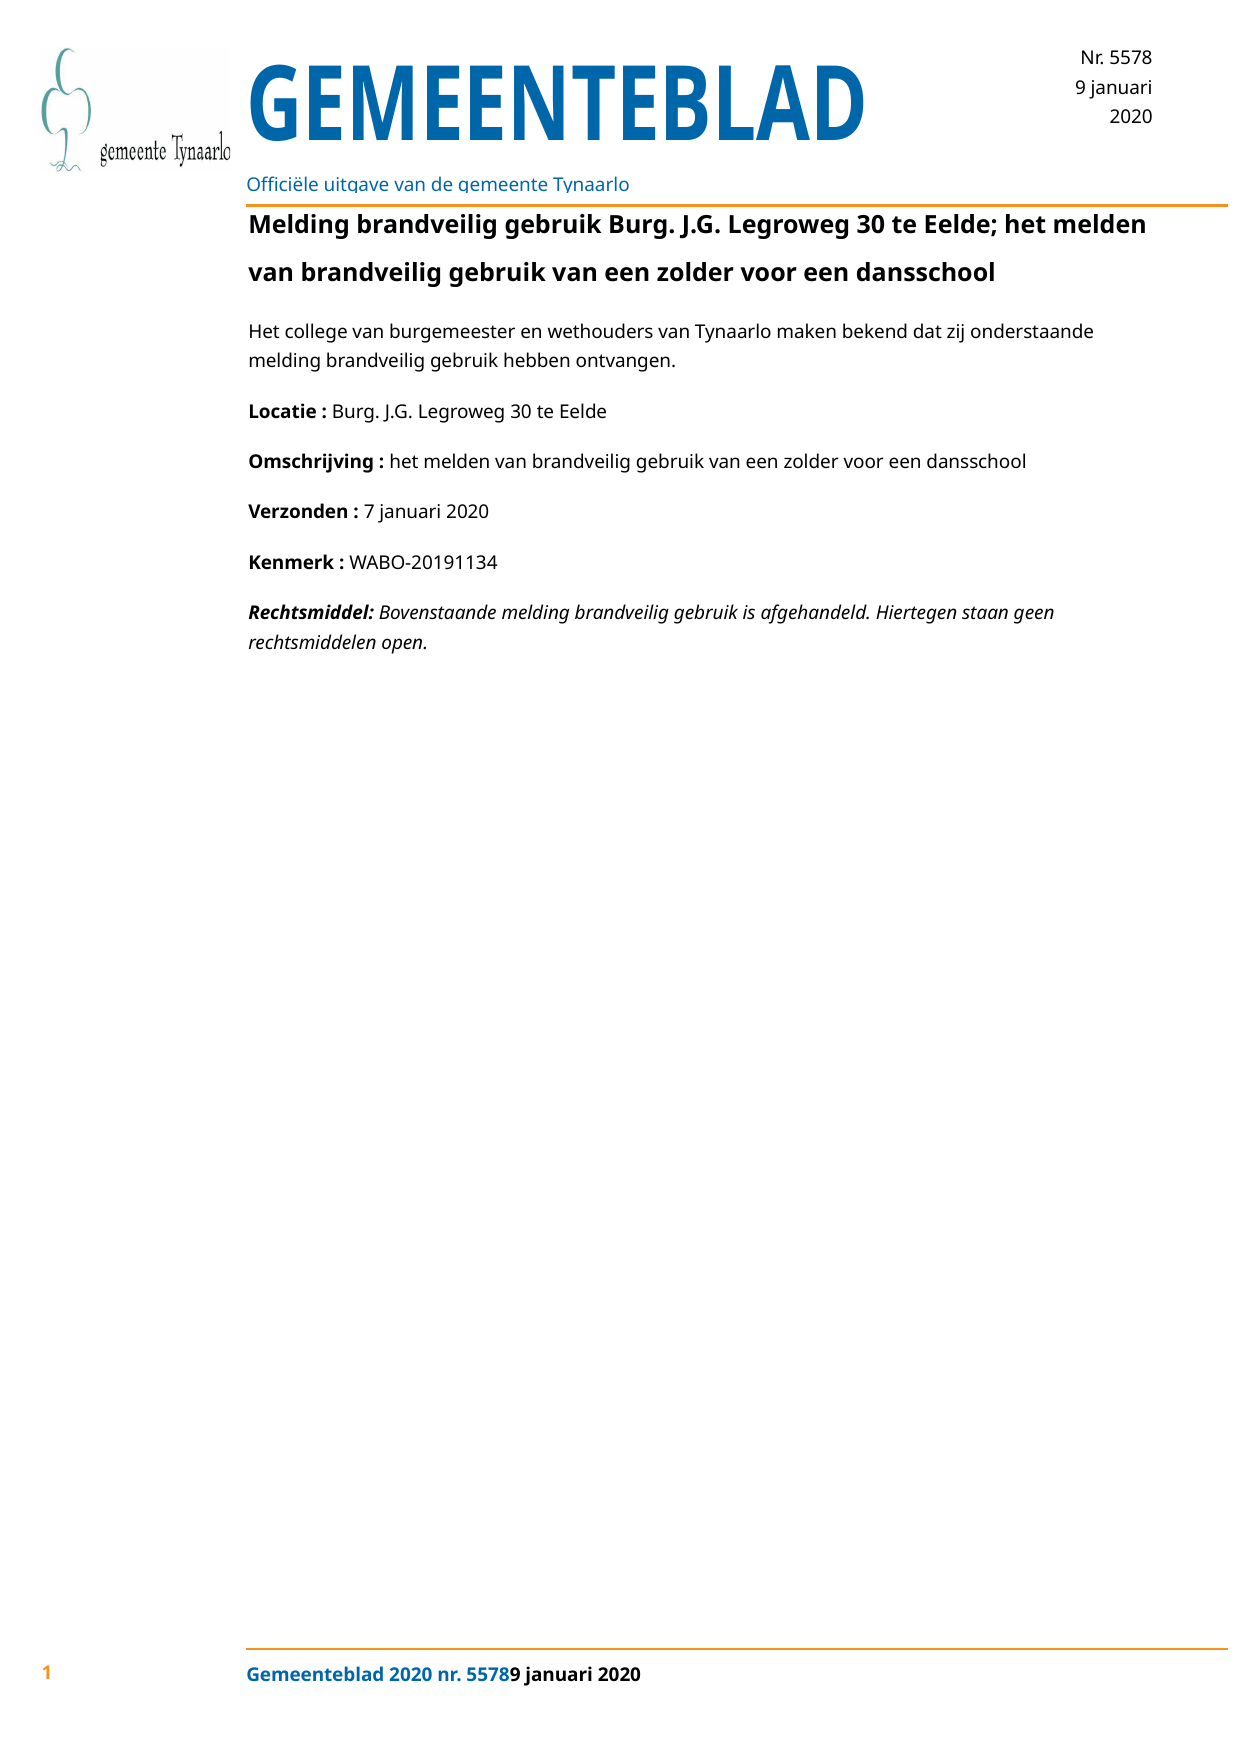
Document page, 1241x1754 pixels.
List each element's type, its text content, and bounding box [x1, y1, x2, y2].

text Het college van burgemeester en wethouders van Tynaarlo maken bekend dat zij onderstaande melding brandveilig gebruik hebben ontvangen. [248, 318, 1152, 373]
text Kenmerk : WABO-20191134 [248, 549, 1152, 575]
text Melding brandveilig gebruik Burg. J.G. Legroweg 30 te Eelde; het melden van brandveilig gebruik van een zolder voor een dansschool [248, 207, 1152, 288]
picture [41, 47, 231, 172]
text Verzonden : 7 januari 2020 [248, 499, 1152, 524]
text Locatie : Burg. J.G. Legroweg 30 te Eelde [248, 398, 1152, 424]
text Omschrijving : het melden van brandveilig gebruik van een zolder voor een dansschool [248, 448, 1152, 474]
text Rechtsmiddel: Bovenstaande melding brandveilig gebruik is afgehandeld. Hiertegen staan geen rechtsmiddelen open. [248, 599, 1152, 655]
